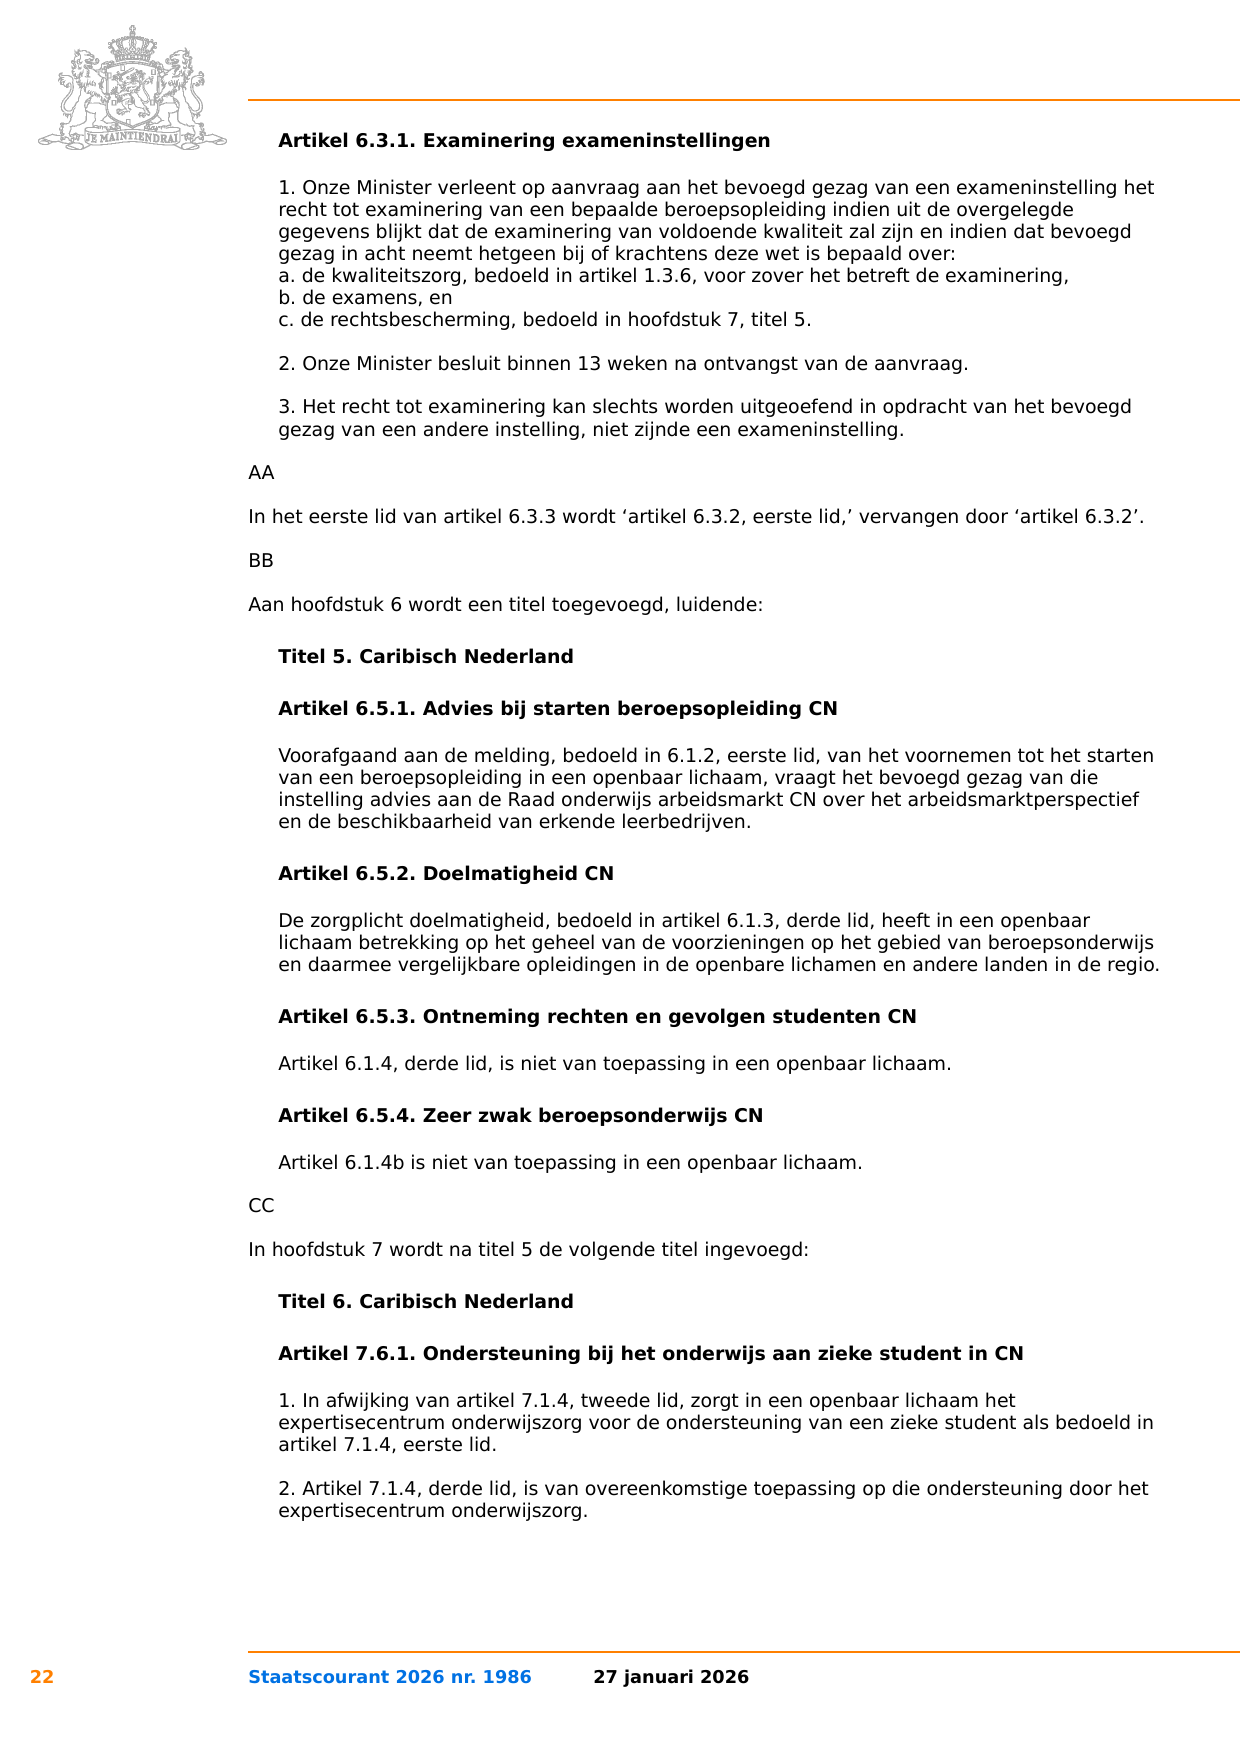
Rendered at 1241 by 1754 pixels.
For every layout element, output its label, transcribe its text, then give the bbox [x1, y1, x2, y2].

text CC [248, 1195, 1163, 1217]
subtitle Titel 5. Caribisch Nederland [278, 646, 1163, 668]
text In het eerste lid van artikel 6.3.3 wordt ‘artikel 6.3.2, eerste lid,’ vervangen door ‘artikel 6.3.2’. [248, 506, 1163, 528]
text 2. Onze Minister besluit binnen 13 weken na ontvangst van de aanvraag. [278, 353, 1163, 374]
picture [38, 25, 227, 150]
text 1. In afwijking van artikel 7.1.4, tweede lid, zorgt in een openbaar lichaam het expertisecentrum onderwijszorg voor de ondersteuning van een zieke student als bedoeld in artikel 7.1.4, eerste lid. [278, 1390, 1163, 1456]
text Artikel 6.1.4b is niet van toepassing in een openbaar lichaam. [278, 1152, 1163, 1173]
text AA [248, 462, 1163, 484]
text Artikel 6.1.4, derde lid, is niet van toepassing in een openbaar lichaam. [278, 1053, 1163, 1074]
text BB [248, 550, 1163, 572]
subtitle Artikel 6.5.2. Doelmatigheid CN [278, 863, 1163, 885]
subtitle Artikel 7.6.1. Ondersteuning bij het onderwijs aan zieke student in CN [278, 1343, 1163, 1365]
subtitle Artikel 6.5.3. Ontneming rechten en gevolgen studenten CN [278, 1006, 1163, 1028]
subtitle Artikel 6.3.1. Examinering exameninstellingen [278, 130, 1163, 152]
text De zorgplicht doelmatigheid, bedoeld in artikel 6.1.3, derde lid, heeft in een openbaar lichaam betrekking op het geheel van de voorzieningen op het gebied van beroepsonderwijs en daarmee vergelijkbare opleidingen in de openbare lichamen en andere landen in de regio. [278, 910, 1163, 976]
text Voorafgaand aan de melding, bedoeld in 6.1.2, eerste lid, van het voornemen tot het starten van een beroepsopleiding in een openbaar lichaam, vraagt het bevoegd gezag van die instelling advies aan de Raad onderwijs arbeidsmarkt CN over het arbeidsmarktperspectief en de beschikbaarheid van erkende leerbedrijven. [278, 745, 1163, 833]
text c. de rechtsbescherming, bedoeld in hoofdstuk 7, titel 5. [278, 309, 1163, 331]
subtitle Artikel 6.5.4. Zeer zwak beroepsonderwijs CN [278, 1104, 1163, 1127]
text 3. Het recht tot examinering kan slechts worden uitgeoefend in opdracht van het bevoegd gezag van een andere instelling, niet zijnde een exameninstelling. [278, 396, 1163, 440]
text 1. Onze Minister verleent op aanvraag aan het bevoegd gezag van een exameninstelling het recht tot examinering van een bepaalde beroepsopleiding indien uit de overgelegde gegevens blijkt dat de examinering van voldoende kwaliteit zal zijn en indien dat bevoegd gezag in acht neemt hetgeen bij of krachtens deze wet is bepaald over: [278, 177, 1163, 265]
text In hoofdstuk 7 wordt na titel 5 de volgende titel ingevoegd: [248, 1239, 1163, 1261]
subtitle Titel 6. Caribisch Nederland [278, 1291, 1163, 1313]
text Aan hoofdstuk 6 wordt een titel toegevoegd, luidende: [248, 594, 1163, 616]
text 2. Artikel 7.1.4, derde lid, is van overeenkomstige toepassing op die ondersteuning door het expertisecentrum onderwijszorg. [278, 1478, 1163, 1522]
text a. de kwaliteitszorg, bedoeld in artikel 1.3.6, voor zover het betreft de examinering, [278, 265, 1163, 287]
text b. de examens, en [278, 287, 1163, 309]
subtitle Artikel 6.5.1. Advies bij starten beroepsopleiding CN [278, 698, 1163, 720]
